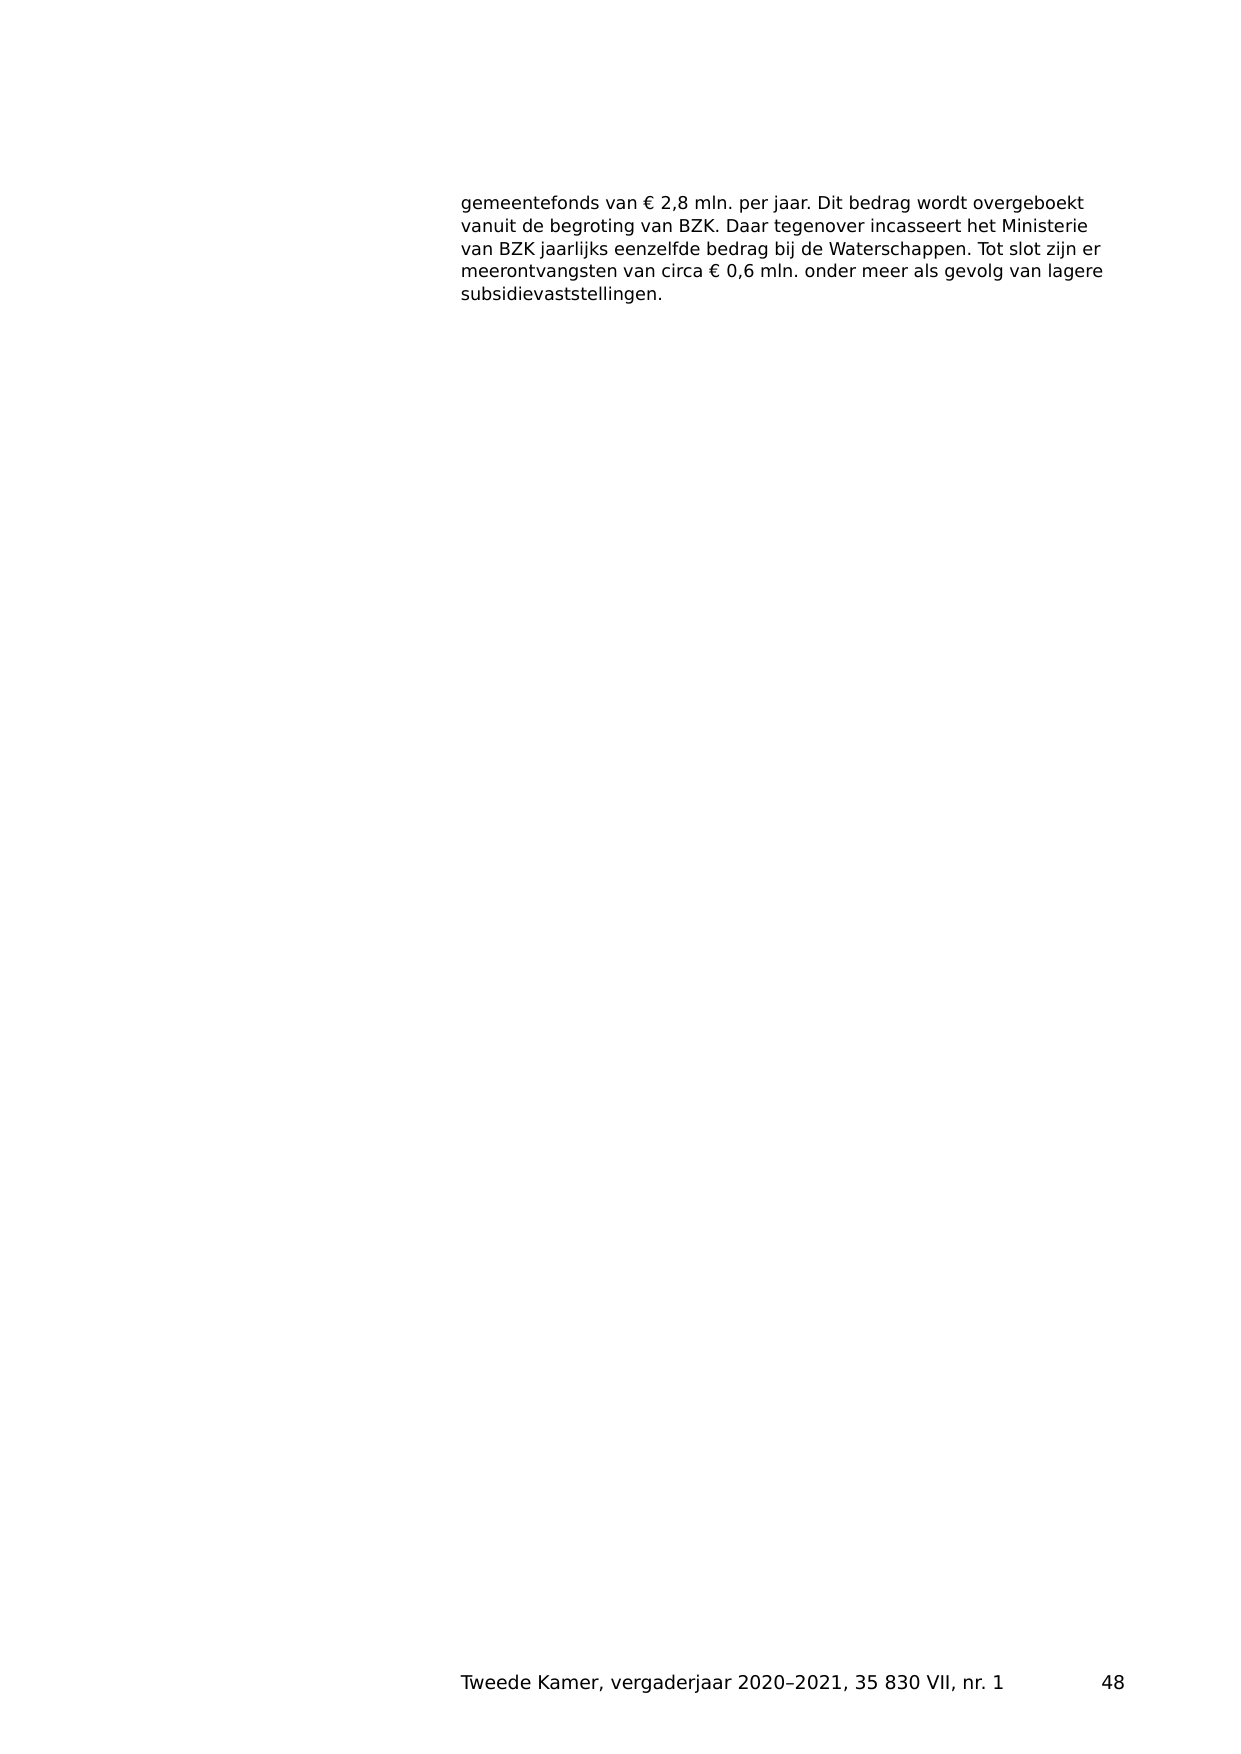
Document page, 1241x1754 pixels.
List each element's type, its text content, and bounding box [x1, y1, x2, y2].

text gemeentefonds van € 2,8 mln. per jaar. Dit bedrag wordt overgeboekt vanuit de begroting van BZK. Daar tegenover incasseert het Ministerie van BZK jaarlijks eenzelfde bedrag bij de Waterschappen. Tot slot zijn er meerontvangsten van circa € 0,6 mln. onder meer als gevolg van lagere subsidievaststellingen. [461, 191, 1125, 305]
